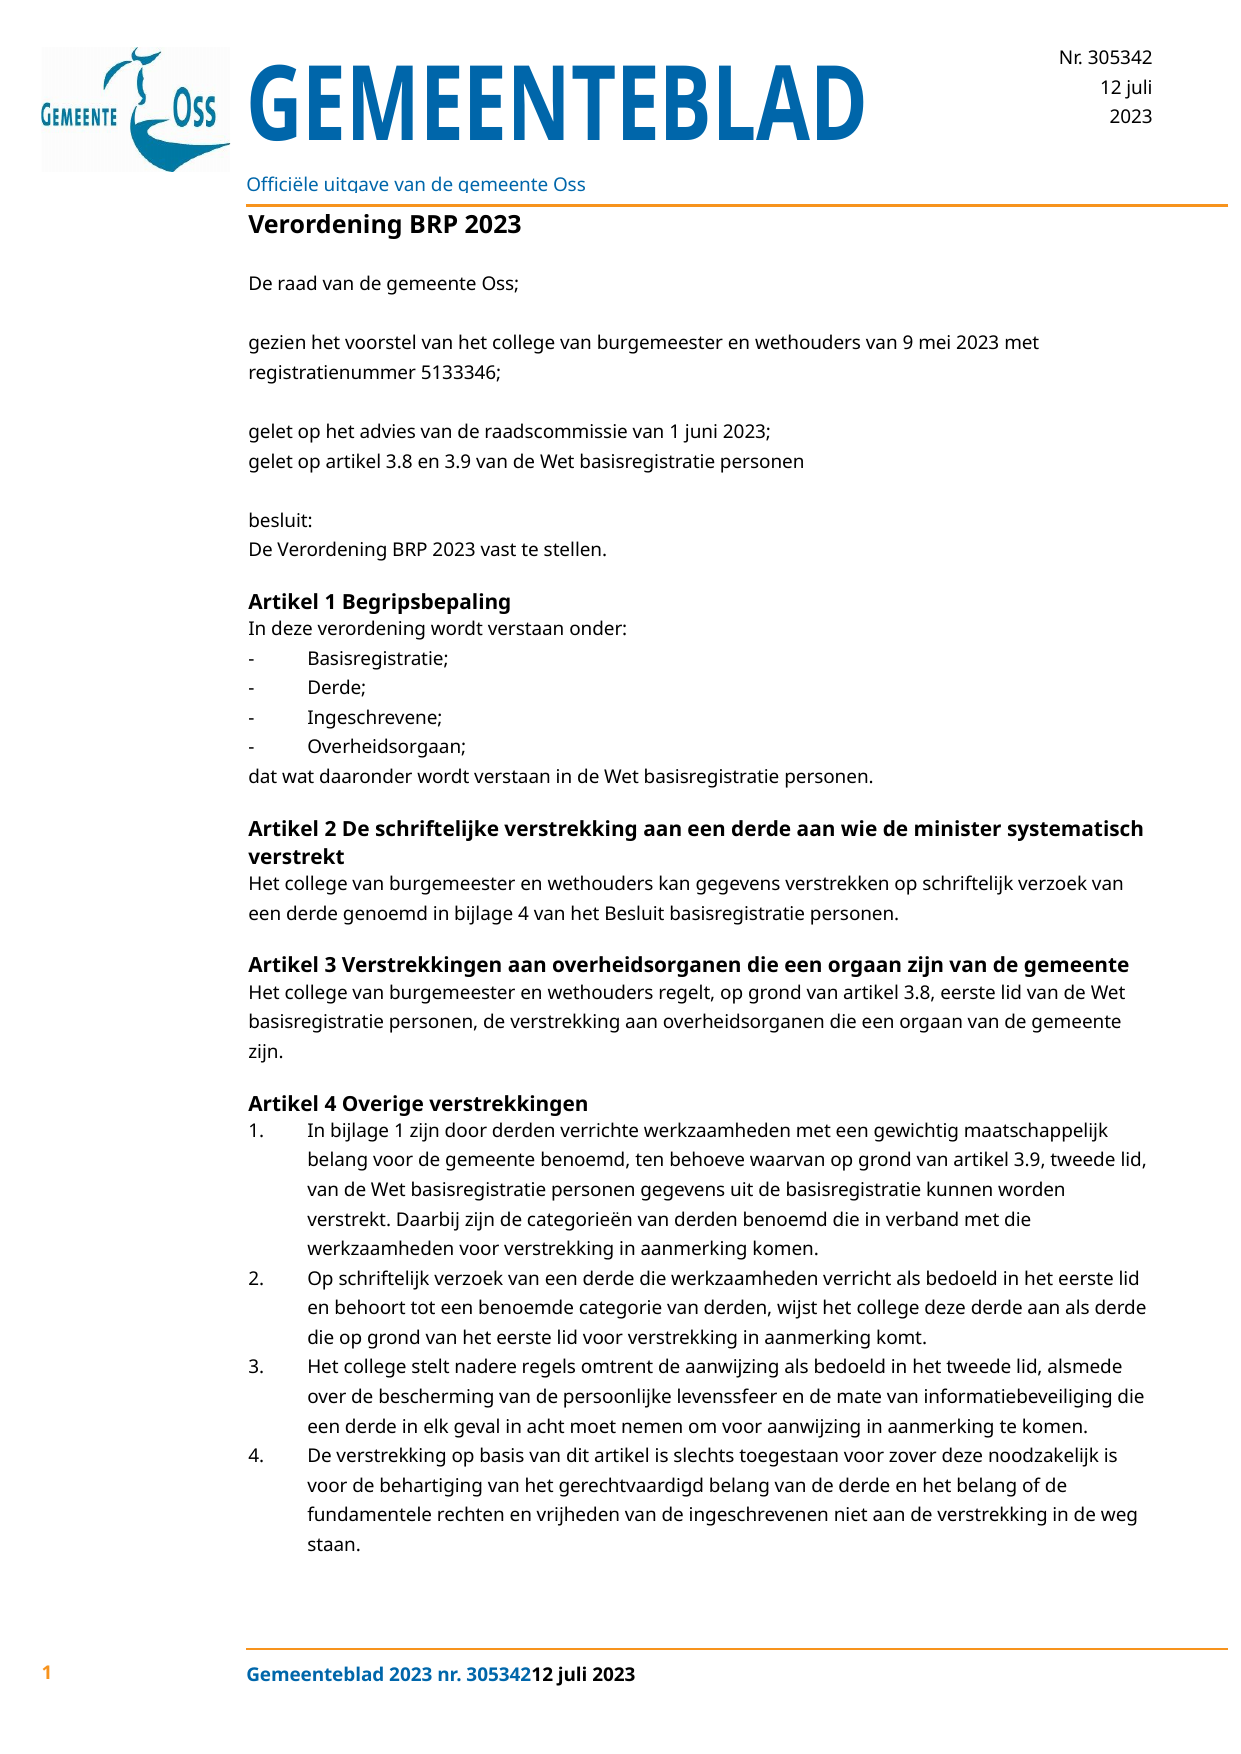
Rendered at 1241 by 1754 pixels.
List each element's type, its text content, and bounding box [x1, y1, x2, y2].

text De raad van de gemeente Oss; [248, 270, 1152, 296]
picture [41, 47, 231, 172]
text Het college van burgemeester en wethouders regelt, op grond van artikel 3.8, eerste lid van de Wet basisregistratie personen, de verstrekking aan overheidsorganen die een orgaan van de gemeente zijn. [248, 979, 1152, 1064]
text gezien het voorstel van het college van burgemeester en wethouders van 9 mei 2023 met registratienummer 5133346; [248, 329, 1152, 385]
text Artikel 1 Begripsbepaling [248, 587, 1152, 615]
text besluit: [248, 507, 1152, 533]
text Het college van burgemeester en wethouders kan gegevens verstrekken op schriftelijk verzoek van een derde genoemd in bijlage 4 van het Besluit basisregistratie personen. [248, 871, 1152, 926]
text gelet op het advies van de raadscommissie van 1 juni 2023; [248, 418, 1152, 444]
list Op schriftelijk verzoek van een derde die werkzaamheden verricht als bedoeld in het eerste lid en behoort tot een benoemde categorie van derden, wijst het college deze derde aan als derde die op grond van het eerste lid voor verstrekking in aanmerking komt. [248, 1265, 1152, 1350]
text gelet op artikel 3.8 en 3.9 van de Wet basisregistratie personen [248, 448, 1152, 473]
text Verordening BRP 2023 [248, 207, 1152, 241]
text Artikel 4 Overige verstrekkingen [248, 1089, 1152, 1117]
list Overheidsorgaan; [248, 734, 1152, 759]
text dat wat daaronder wordt verstaan in de Wet basisregistratie personen. [248, 763, 1152, 789]
list Basisregistratie; [248, 645, 1152, 671]
text De Verordening BRP 2023 vast te stellen. [248, 537, 1152, 562]
list Ingeschrevene; [248, 704, 1152, 730]
list In bijlage 1 zijn door derden verrichte werkzaamheden met een gewichtig maatschappelijk belang voor de gemeente benoemd, ten behoeve waarvan op grond van artikel 3.9, tweede lid, van de Wet basisregistratie personen gegevens uit de basisregistratie kunnen worden verstrekt. Daarbij zijn de categorieën van derden benoemd die in verband met die werkzaamheden voor verstrekking in aanmerking komen. [248, 1117, 1152, 1261]
text Artikel 2 De schriftelijke verstrekking aan een derde aan wie de minister systematisch verstrekt [248, 814, 1152, 871]
list De verstrekking op basis van dit artikel is slechts toegestaan voor zover deze noodzakelijk is voor de behartiging van het gerechtvaardigd belang van de derde en het belang of de fundamentele rechten en vrijheden van de ingeschrevenen niet aan de verstrekking in de weg staan. [248, 1442, 1152, 1557]
list Derde; [248, 674, 1152, 700]
text In deze verordening wordt verstaan onder: [248, 615, 1152, 641]
text Artikel 3 Verstrekkingen aan overheidsorganen die een orgaan zijn van de gemeente [248, 951, 1152, 979]
list Het college stelt nadere regels omtrent de aanwijzing als bedoeld in het tweede lid, alsmede over de bescherming van de persoonlijke levenssfeer en de mate van informatiebeveiliging die een derde in elk geval in acht moet nemen om voor aanwijzing in aanmerking te komen. [248, 1354, 1152, 1439]
